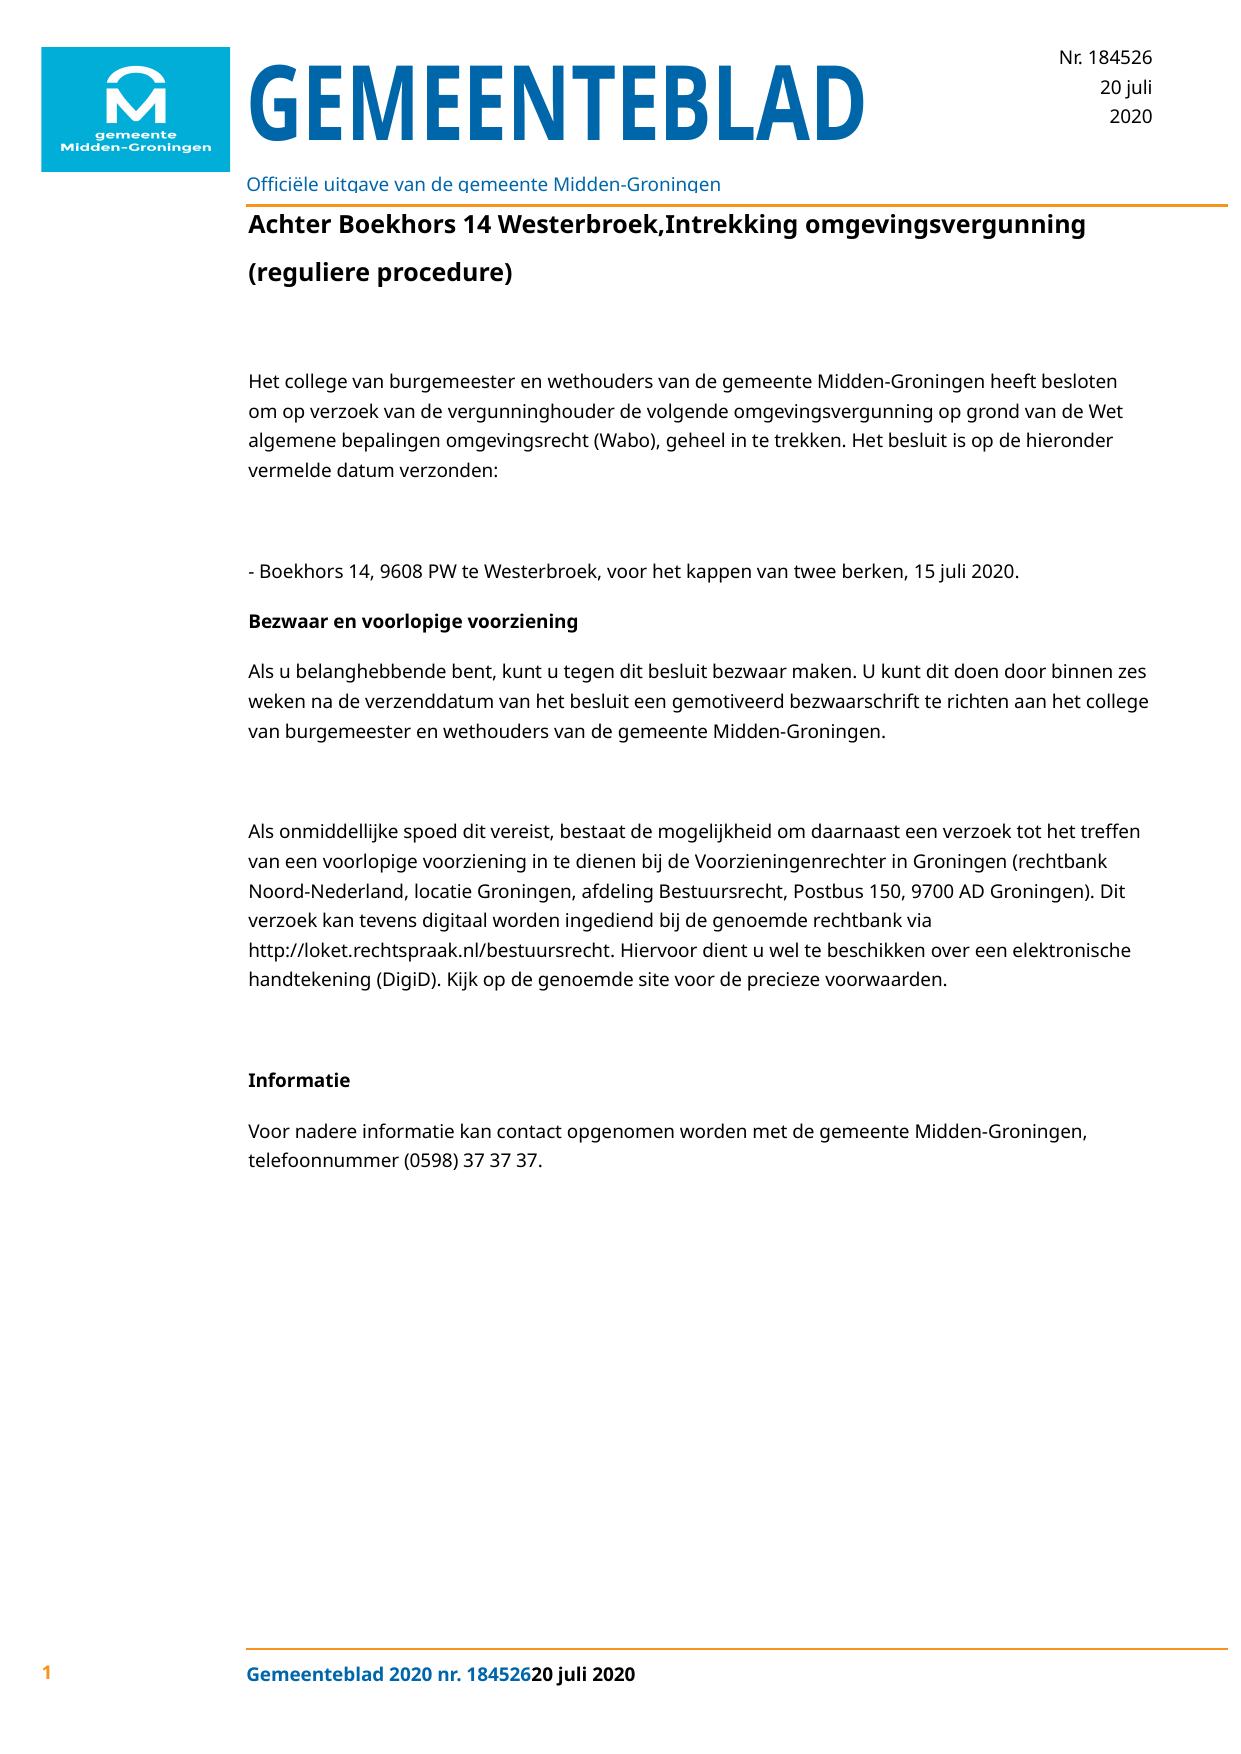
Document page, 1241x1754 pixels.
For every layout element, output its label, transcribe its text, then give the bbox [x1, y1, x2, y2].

picture [184, 146, 190, 153]
picture [107, 89, 165, 122]
text Als u belanghebbende bent, kunt u tegen dit besluit bezwaar maken. U kunt dit doen door binnen zes weken na de verzenddatum van het besluit een gemotiveerd bezwaarschrift te richten aan het college van burgemeester en wethouders van de gemeente Midden-Groningen. [248, 659, 1152, 744]
text Achter Boekhors 14 Westerbroek,Intrekking omgevingsvergunning (reguliere procedure) [248, 207, 1152, 288]
text Informatie [248, 1067, 1152, 1093]
text Bezwaar en voorlopige voorziening [248, 608, 1152, 634]
text Het college van burgemeester en wethouders van de gemeente Midden-Groningen heeft besloten om op verzoek van de vergunninghouder de volgende omgevingsvergunning op grond van de Wet algemene bepalingen omgevingsrecht (Wabo), geheel in te trekken. Het besluit is op de hieronder vermelde datum verzonden: [248, 368, 1152, 483]
text Voor nadere informatie kan contact opgenomen worden met de gemeente Midden-Groningen, telefoonnummer (0598) 37 37 37. [248, 1118, 1152, 1173]
text - Boekhors 14, 9608 PW te Westerbroek, voor het kappen van twee berken, 15 juli 2020. [248, 558, 1152, 584]
text Als onmiddellijke spoed dit vereist, bestaat de mogelijkheid om daarnaast een verzoek tot het treffen van een voorlopige voorziening in te dienen bij de Voorzieningenrechter in Groningen (rechtbank Noord-Nederland, locatie Groningen, afdeling Bestuursrecht, Postbus 150, 9700 AD Groningen). Dit verzoek kan tevens digitaal worden ingediend bij de genoemde rechtbank via http://loket.rechtspraak.nl/bestuursrecht. Hiervoor dient u wel te beschikken over een elektronische handtekening (DigiD). Kijk op de genoemde site voor de precieze voorwaarden. [248, 819, 1152, 992]
picture [108, 66, 164, 82]
